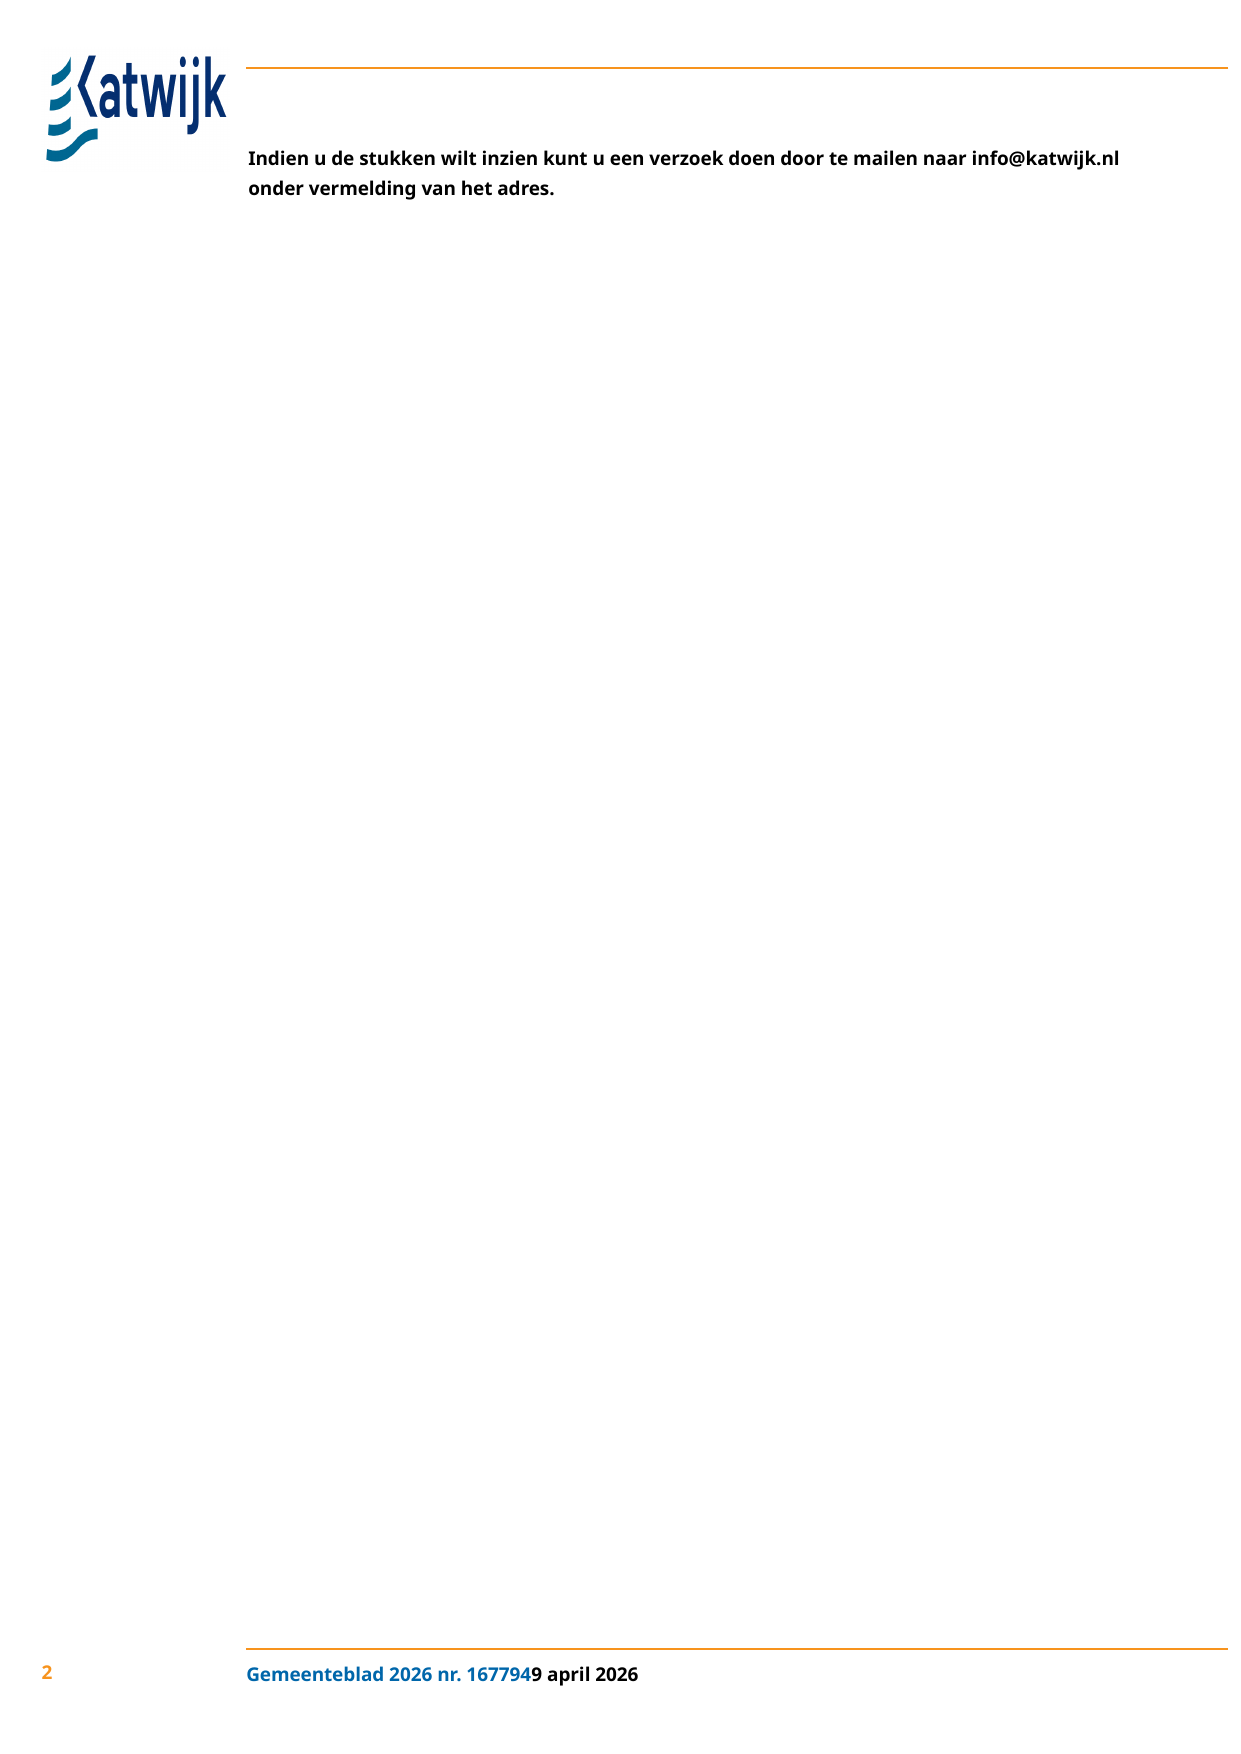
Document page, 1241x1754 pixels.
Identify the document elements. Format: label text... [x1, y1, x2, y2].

picture [41, 47, 231, 172]
text Indien u de stukken wilt inzien kunt u een verzoek doen door te mailen naar info@katwijk.nl onder vermelding van het adres. [248, 145, 1152, 201]
